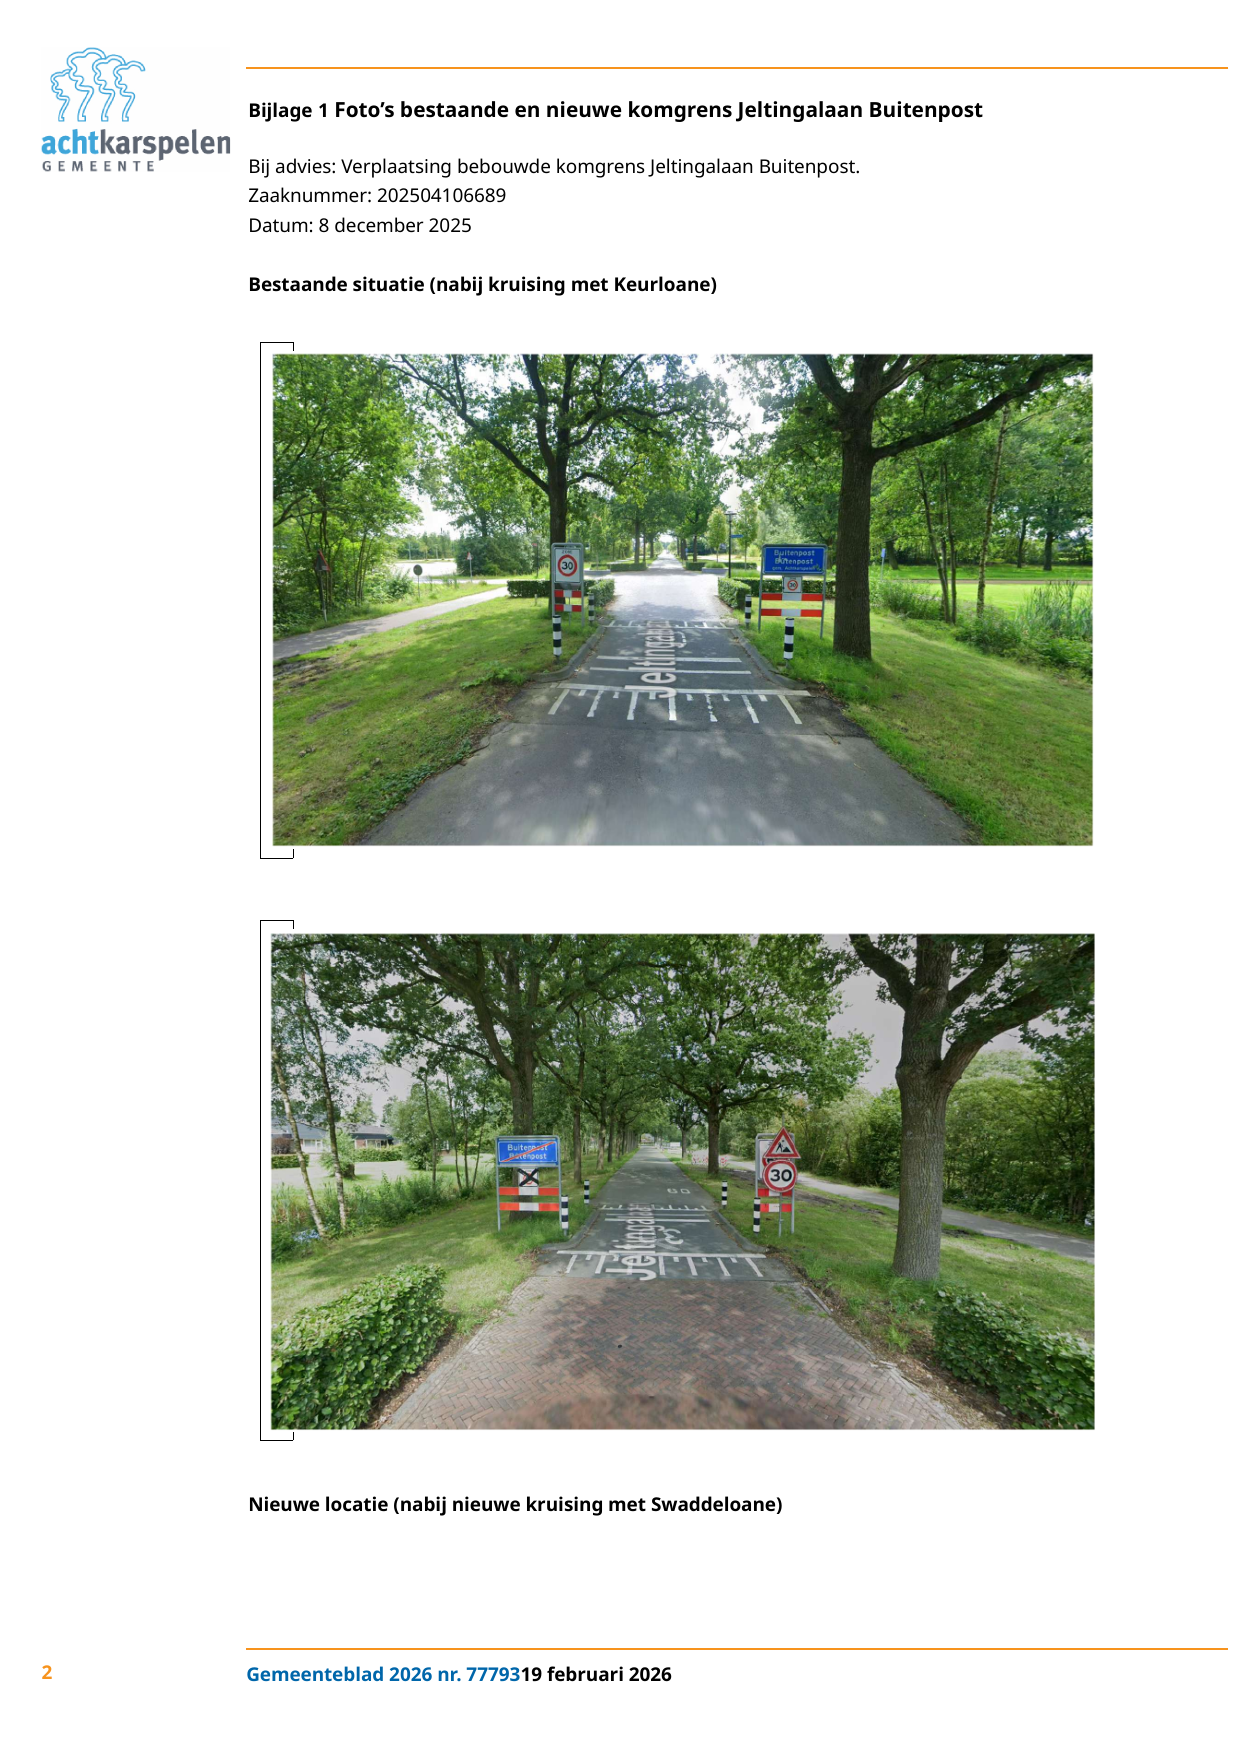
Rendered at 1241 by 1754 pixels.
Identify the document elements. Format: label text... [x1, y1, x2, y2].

text Bestaande situatie (nabij kruising met Keurloane) [248, 271, 1152, 297]
text Zaaknummer: 202504106689 [248, 182, 1152, 208]
text Datum: 8 december 2025 [248, 212, 1152, 238]
text Bijlage 1 Foto’s bestaande en nieuwe komgrens Jeltingalaan Buitenpost [248, 95, 1152, 123]
picture [268, 351, 1096, 849]
picture [268, 929, 1096, 1432]
text Bij advies: Verplaatsing bebouwde komgrens Jeltingalaan Buitenpost. [248, 153, 1152, 179]
text Nieuwe locatie (nabij nieuwe kruising met Swaddeloane) [248, 1491, 1152, 1517]
picture [41, 47, 231, 172]
